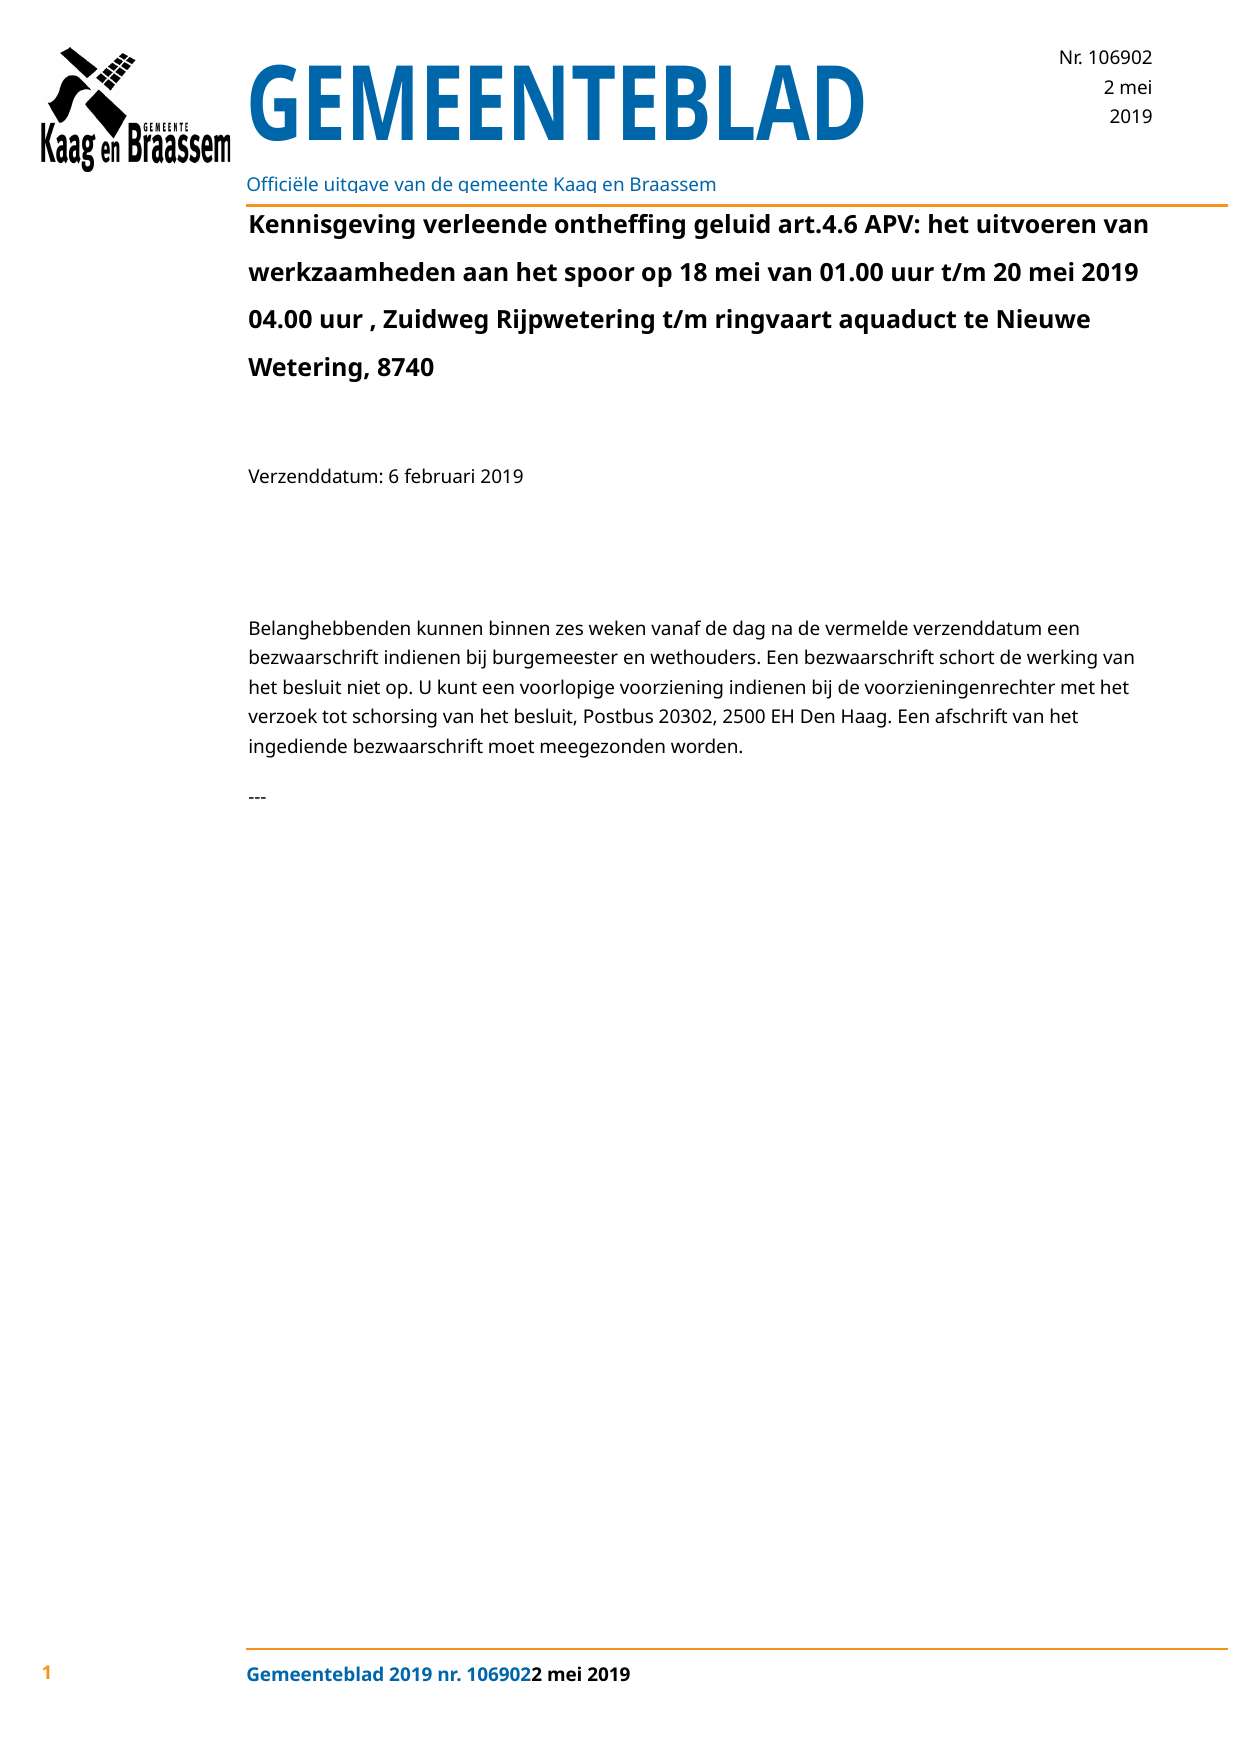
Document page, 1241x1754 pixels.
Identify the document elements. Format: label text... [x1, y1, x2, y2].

picture [41, 47, 231, 172]
text --- [248, 783, 1152, 809]
text Verzenddatum: 6 februari 2019 [248, 463, 1152, 489]
text Kennisgeving verleende ontheffing geluid art.4.6 APV: het uitvoeren van werkzaamheden aan het spoor op 18 mei van 01.00 uur t/m 20 mei 2019 04.00 uur , Zuidweg Rijpwetering t/m ringvaart aquaduct te Nieuwe Wetering, 8740 [248, 207, 1152, 384]
text Belanghebbenden kunnen binnen zes weken vanaf de dag na de vermelde verzenddatum een bezwaarschrift indienen bij burgemeester en wethouders. Een bezwaarschrift schort de werking van het besluit niet op. U kunt een voorlopige voorziening indienen bij de voorzieningenrechter met het verzoek tot schorsing van het besluit, Postbus 20302, 2500 EH Den Haag. Een afschrift van het ingediende bezwaarschrift moet meegezonden worden. [248, 615, 1152, 759]
